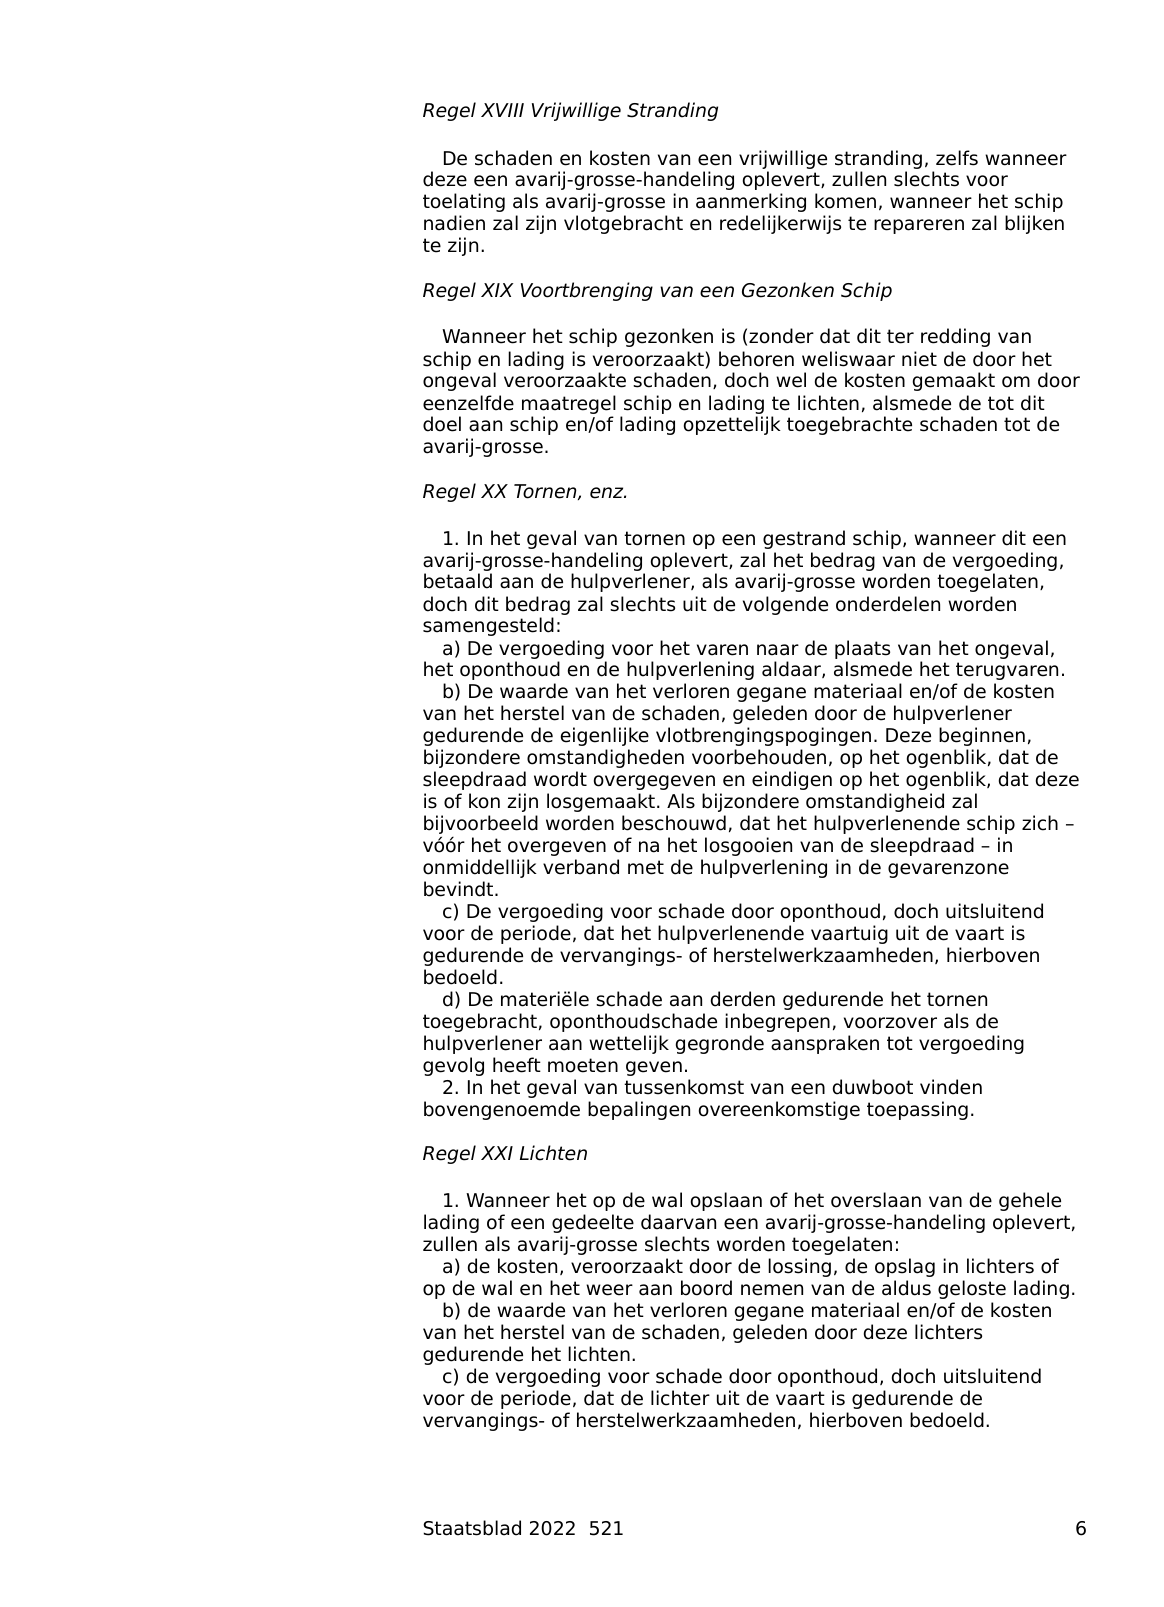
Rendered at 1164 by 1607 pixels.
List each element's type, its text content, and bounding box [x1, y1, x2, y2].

text c) De vergoeding voor schade door oponthoud, doch uitsluitend voor de periode, dat het hulpverlenende vaartuig uit de vaart is gedurende de vervangings- of herstelwerkzaamheden, hierboven bedoeld. [422, 901, 1087, 989]
text Wanneer het schip gezonken is (zonder dat dit ter redding van schip en lading is veroorzaakt) behoren weliswaar niet de door het ongeval veroorzaakte schaden, doch wel de kosten gemaakt om door eenzelfde maatregel schip en lading te lichten, alsmede de tot dit doel aan schip en/of lading opzettelijk toegebrachte schaden tot de avarij-grosse. [422, 326, 1087, 458]
text 2. In het geval van tussenkomst van een duwboot vinden bovengenoemde bepalingen overeenkomstige toepassing. [422, 1077, 1087, 1121]
text b) De waarde van het verloren gegane materiaal en/of de kosten van het herstel van de schaden, geleden door de hulpverlener gedurende de eigenlijke vlotbrengingspogingen. Deze beginnen, bijzondere omstandigheden voorbehouden, op het ogenblik, dat de sleepdraad wordt overgegeven en eindigen op het ogenblik, dat deze is of kon zijn losgemaakt. Als bijzondere omstandigheid zal bijvoorbeeld worden beschouwd, dat het hulpverlenende schip zich – vóór het overgeven of na het losgooien van de sleepdraad – in onmiddellijk verband met de hulpverlening in de gevarenzone bevindt. [422, 681, 1087, 901]
text De schaden en kosten van een vrijwillige stranding, zelfs wanneer deze een avarij-grosse-handeling oplevert, zullen slechts voor toelating als avarij-grosse in aanmerking komen, wanneer het schip nadien zal zijn vlotgebracht en redelijkerwijs te repareren zal blijken te zijn. [422, 147, 1087, 257]
text d) De materiële schade aan derden gedurende het tornen toegebracht, oponthoudschade inbegrepen, voorzover als de hulpverlener aan wettelijk gegronde aanspraken tot vergoeding gevolg heeft moeten geven. [422, 989, 1087, 1077]
text a) de kosten, veroorzaakt door de lossing, de opslag in lichters of op de wal en het weer aan boord nemen van de aldus geloste lading. [422, 1256, 1087, 1300]
text b) de waarde van het verloren gegane materiaal en/of de kosten van het herstel van de schaden, geleden door deze lichters gedurende het lichten. [422, 1300, 1087, 1366]
subtitle Regel XIX Voortbrenging van een Gezonken Schip [422, 279, 1087, 301]
subtitle Regel XXI Lichten [422, 1143, 1087, 1165]
subtitle Regel XVIII Vrijwillige Stranding [422, 100, 1087, 122]
subtitle Regel XX Tornen, enz. [422, 481, 1087, 502]
text a) De vergoeding voor het varen naar de plaats van het ongeval, het oponthoud en de hulpverlening aldaar, alsmede het terugvaren. [422, 637, 1087, 681]
text 1. Wanneer het op de wal opslaan of het overslaan van de gehele lading of een gedeelte daarvan een avarij-grosse-handeling oplevert, zullen als avarij-grosse slechts worden toegelaten: [422, 1190, 1087, 1256]
text 1. In het geval van tornen op een gestrand schip, wanneer dit een avarij-grosse-handeling oplevert, zal het bedrag van de vergoeding, betaald aan de hulpverlener, als avarij-grosse worden toegelaten, doch dit bedrag zal slechts uit de volgende onderdelen worden samengesteld: [422, 527, 1087, 637]
text c) de vergoeding voor schade door oponthoud, doch uitsluitend voor de periode, dat de lichter uit de vaart is gedurende de vervangings- of herstelwerkzaamheden, hierboven bedoeld. [422, 1366, 1087, 1432]
